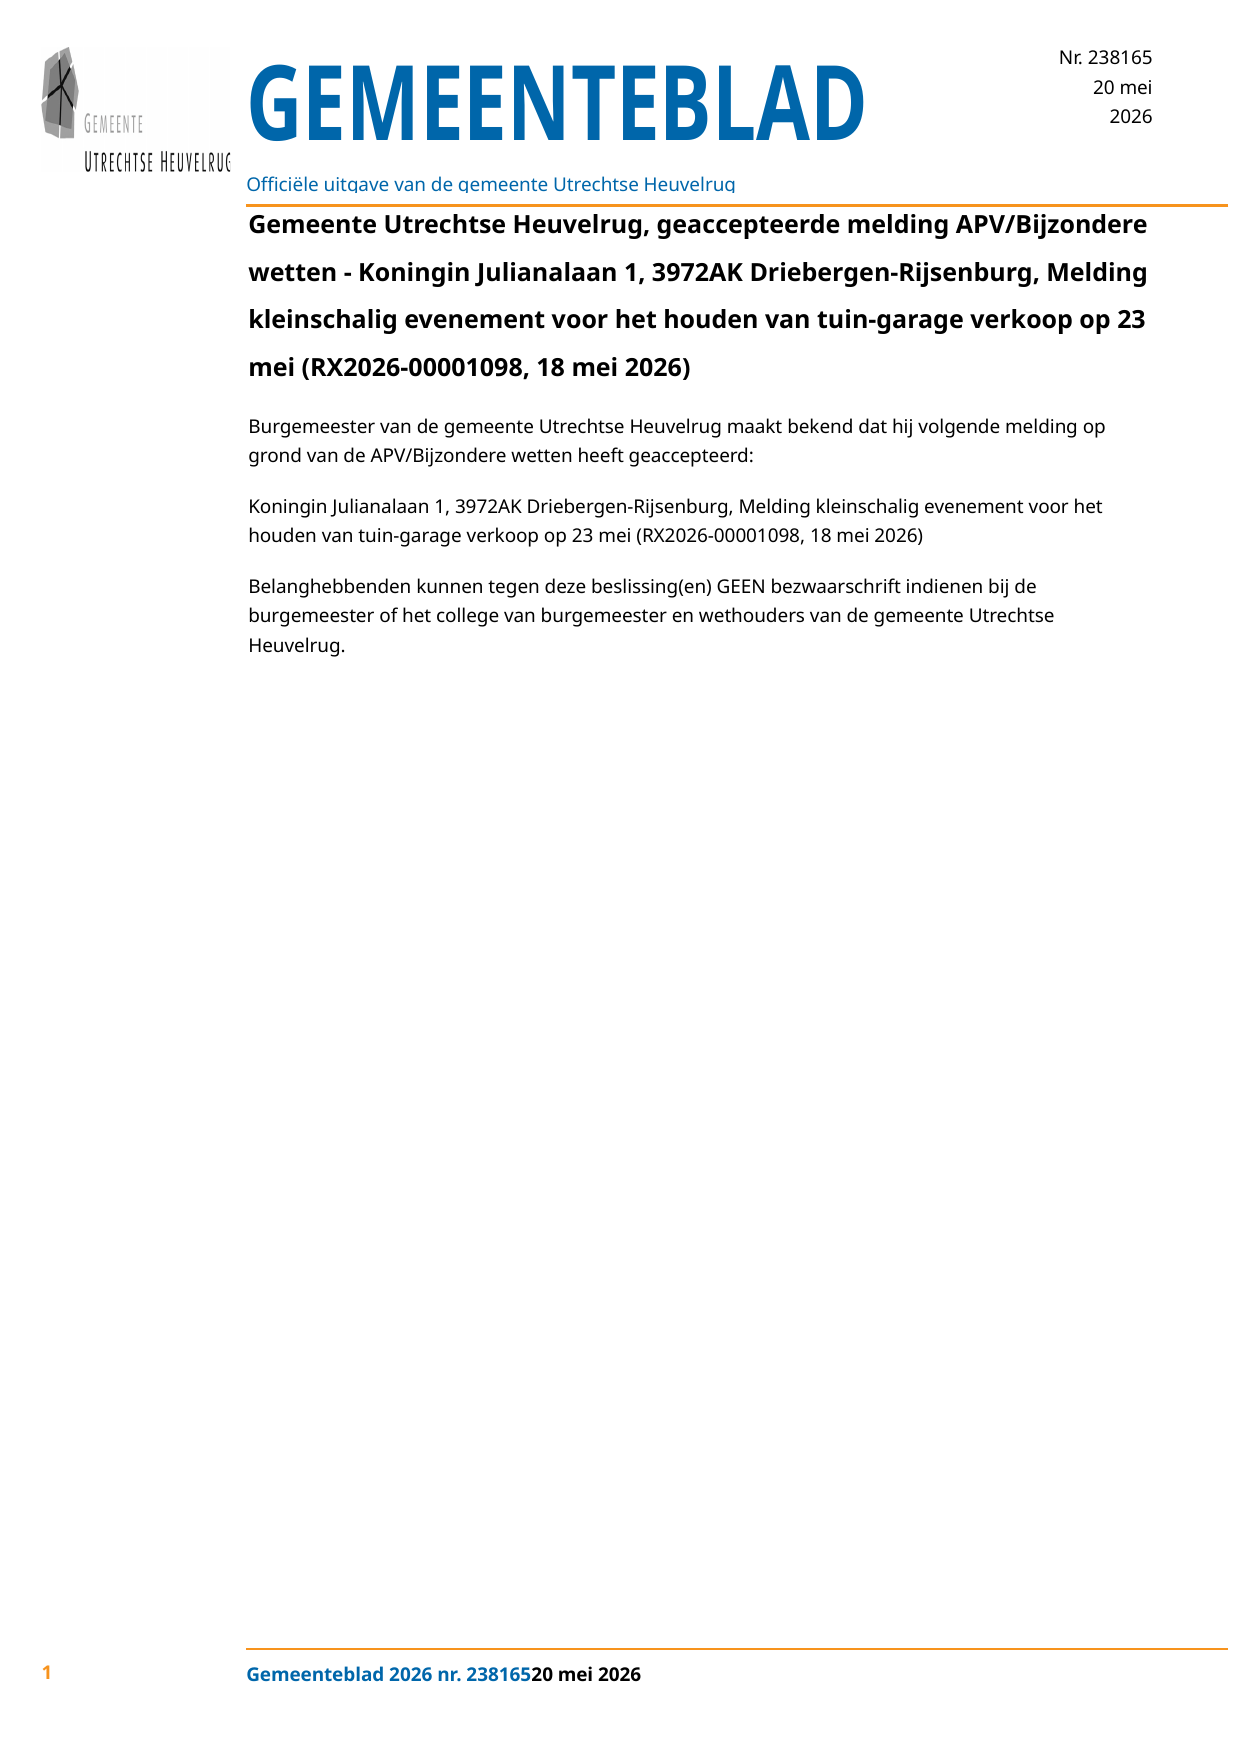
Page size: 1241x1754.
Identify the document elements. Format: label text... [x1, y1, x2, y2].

text Gemeente Utrechtse Heuvelrug, geaccepteerde melding APV/Bijzondere wetten - Koningin Julianalaan 1, 3972AK Driebergen-Rijsenburg, Melding kleinschalig evenement voor het houden van tuin-garage verkoop op 23 mei (RX2026-00001098, 18 mei 2026) [248, 207, 1152, 384]
text Koningin Julianalaan 1, 3972AK Driebergen-Rijsenburg, Melding kleinschalig evenement voor het houden van tuin-garage verkoop op 23 mei (RX2026-00001098, 18 mei 2026) [248, 493, 1152, 548]
text Burgemeester van de gemeente Utrechtse Heuvelrug maakt bekend dat hij volgende melding op grond van de APV/Bijzondere wetten heeft geaccepteerd: [248, 413, 1152, 468]
text Belanghebbenden kunnen tegen deze beslissing(en) GEEN bezwaarschrift indienen bij de burgemeester of het college van burgemeester en wethouders van de gemeente Utrechtse Heuvelrug. [248, 573, 1152, 658]
picture [41, 47, 231, 172]
